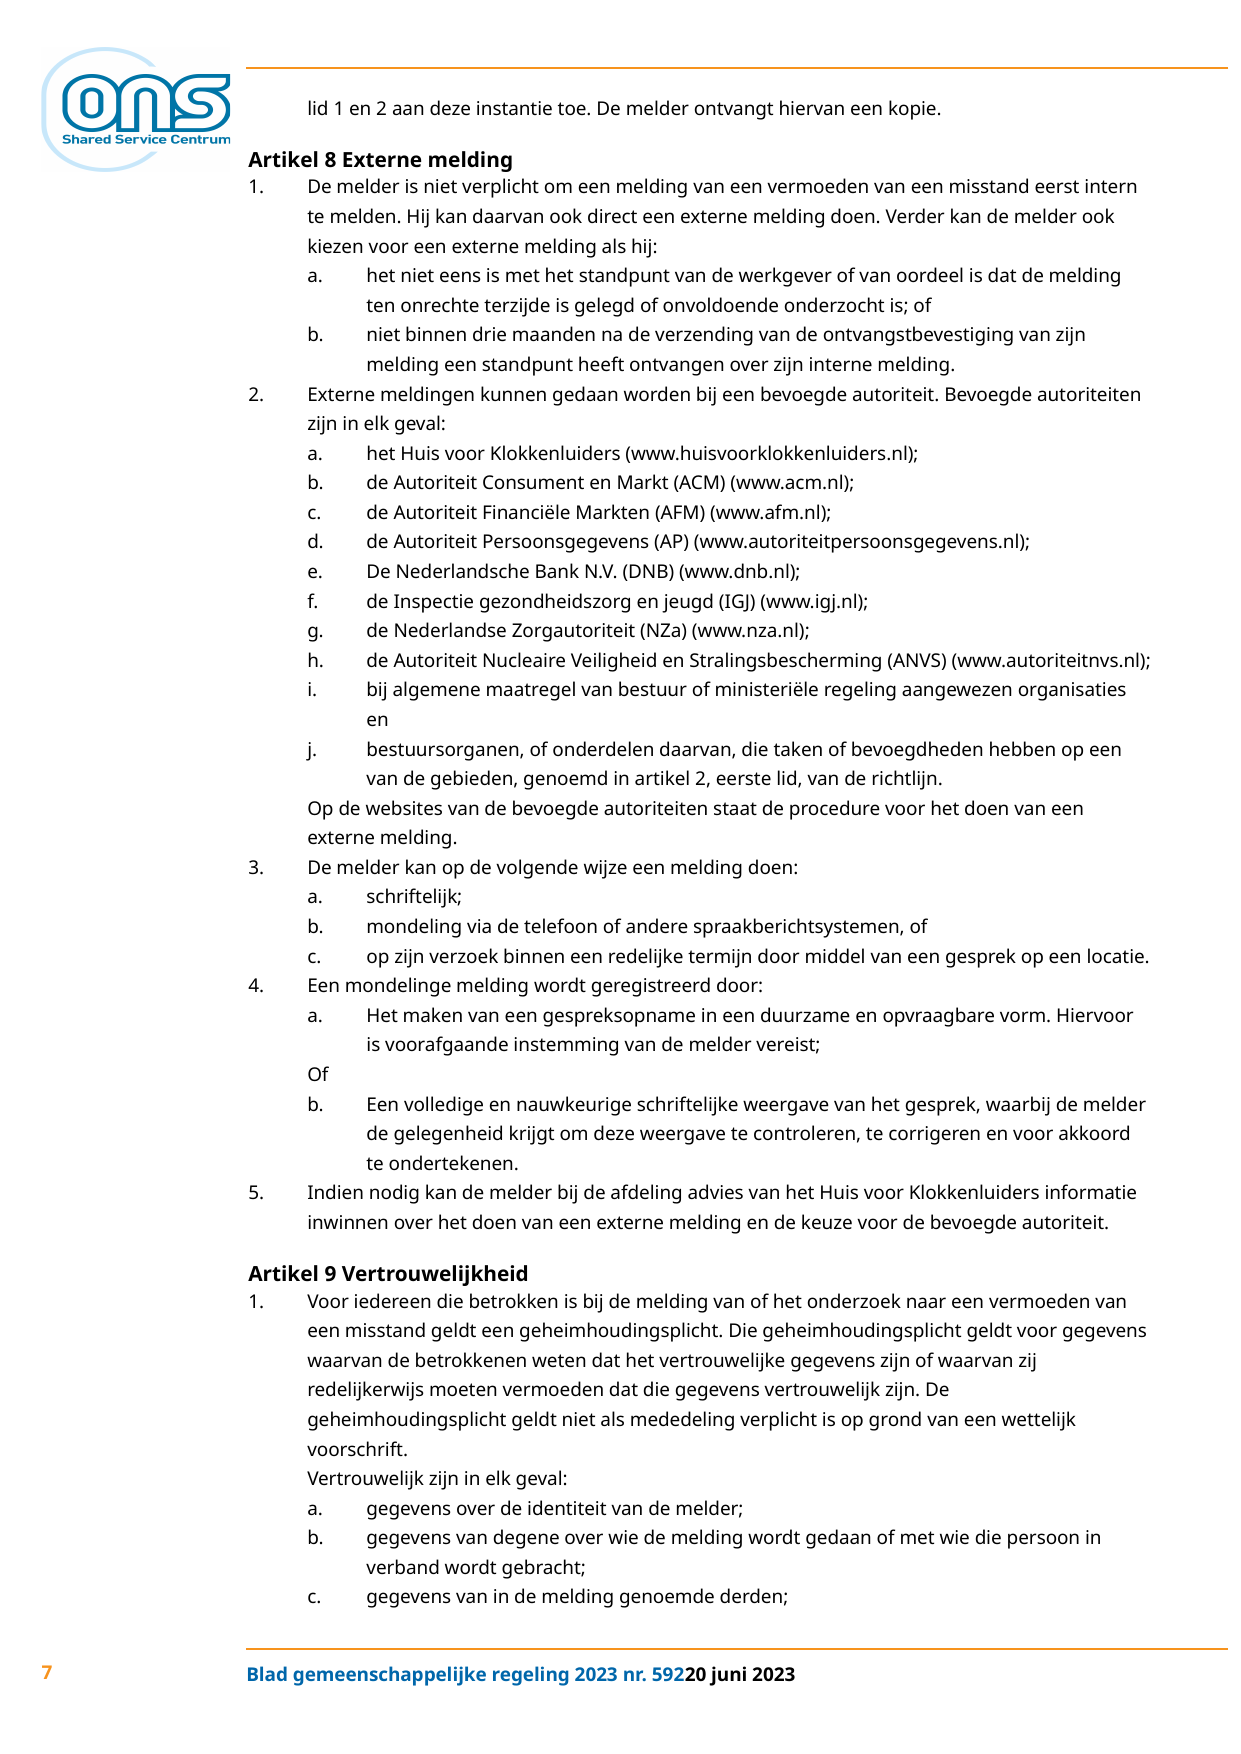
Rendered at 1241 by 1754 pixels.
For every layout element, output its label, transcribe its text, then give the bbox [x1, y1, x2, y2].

list bestuursorganen, of onderdelen daarvan, die taken of bevoegdheden hebben op een van de gebieden, genoemd in artikel 2, eerste lid, van de richtlijn. [307, 736, 1152, 791]
list Een volledige en nauwkeurige schriftelijke weergave van het gesprek, waarbij de melder de gelegenheid krijgt om deze weergave te controleren, te corrigeren en voor akkoord te ondertekenen. [307, 1091, 1152, 1176]
list Indien nodig kan de melder bij de afdeling advies van het Huis voor Klokkenluiders informatie inwinnen over het doen van een externe melding en de keuze voor de bevoegde autoriteit. [248, 1179, 1152, 1235]
list Op de websites van de bevoegde autoriteiten staat de procedure voor het doen van een externe melding. [248, 795, 1152, 850]
list Een mondelinge melding wordt geregistreerd door: [248, 972, 1152, 998]
list niet binnen drie maanden na de verzending van de ontvangstbevestiging van zijn melding een standpunt heeft ontvangen over zijn interne melding. [307, 322, 1152, 377]
list De melder kan op de volgende wijze een melding doen: [248, 854, 1152, 880]
list Of [248, 1061, 1152, 1087]
list Externe meldingen kunnen gedaan worden bij een bevoegde autoriteit. Bevoegde autoriteiten zijn in elk geval: [248, 381, 1152, 436]
picture [122, 78, 169, 128]
picture [222, 86, 231, 103]
list Het maken van een gespreksopname in een duurzame en opvraagbare vorm. Hiervoor is voorafgaande instemming van de melder vereist; [307, 1002, 1152, 1057]
list het Huis voor Klokkenluiders (www.huisvoorklokkenluiders.nl); [307, 440, 1152, 466]
list de Autoriteit Persoonsgegevens (AP) (www.autoriteitpersoonsgegevens.nl); [307, 529, 1152, 554]
list lid 1 en 2 aan deze instantie toe. De melder ontvangt hiervan een kopie. [248, 95, 1152, 121]
list de Autoriteit Financiële Markten (AFM) (www.afm.nl); [307, 499, 1152, 525]
list bij algemene maatregel van bestuur of ministeriële regeling aangewezen organisaties en [307, 677, 1152, 732]
picture [41, 47, 231, 172]
list Vertrouwelijk zijn in elk geval: [248, 1465, 1152, 1491]
list mondeling via de telefoon of andere spraakberichtsystemen, of [307, 913, 1152, 939]
list het niet eens is met het standpunt van de werkgever of van oordeel is dat de melding ten onrechte terzijde is gelegd of onvoldoende onderzocht is; of [307, 262, 1152, 318]
list De melder is niet verplicht om een melding van een vermoeden van een misstand eerst intern te melden. Hij kan daarvan ook direct een externe melding doen. Verder kan de melder ook kiezen voor een externe melding als hij: [248, 174, 1152, 258]
list de Autoriteit Nucleaire Veiligheid en Stralingsbescherming (ANVS) (www.autoriteitnvs.nl); [307, 647, 1152, 673]
list De Nederlandsche Bank N.V. (DNB) (www.dnb.nl); [307, 558, 1152, 584]
picture [176, 78, 225, 114]
list de Nederlandse Zorgautoriteit (NZa) (www.nza.nl); [307, 617, 1152, 643]
list op zijn verzoek binnen een redelijke termijn door middel van een gesprek op een locatie. [307, 943, 1152, 968]
text Artikel 9 Vertrouwelijkheid [248, 1259, 1152, 1288]
text Artikel 8 Externe melding [248, 145, 1152, 174]
list de Autoriteit Consument en Markt (ACM) (www.acm.nl); [307, 469, 1152, 495]
picture [68, 78, 116, 128]
list gegevens van degene over wie de melding wordt gedaan of met wie die persoon in verband wordt gebracht; [307, 1524, 1152, 1580]
list gegevens van in de melding genoemde derden; [307, 1584, 1152, 1609]
list schriftelijk; [307, 884, 1152, 909]
list Voor iedereen die betrokken is bij de melding van of het onderzoek naar een vermoeden van een misstand geldt een geheimhoudingsplicht. Die geheimhoudingsplicht geldt voor gegevens waarvan de betrokkenen weten dat het vertrouwelijke gegevens zijn of waarvan zij redelijkerwijs moeten vermoeden dat die gegevens vertrouwelijk zijn. De geheimhoudingsplicht geldt niet als mededeling verplicht is op grond van een wettelijk voorschrift. [248, 1288, 1152, 1462]
list de Inspectie gezondheidszorg en jeugd (IGJ) (www.igj.nl); [307, 588, 1152, 613]
picture [176, 92, 225, 128]
list gegevens over de identiteit van de melder; [307, 1495, 1152, 1521]
